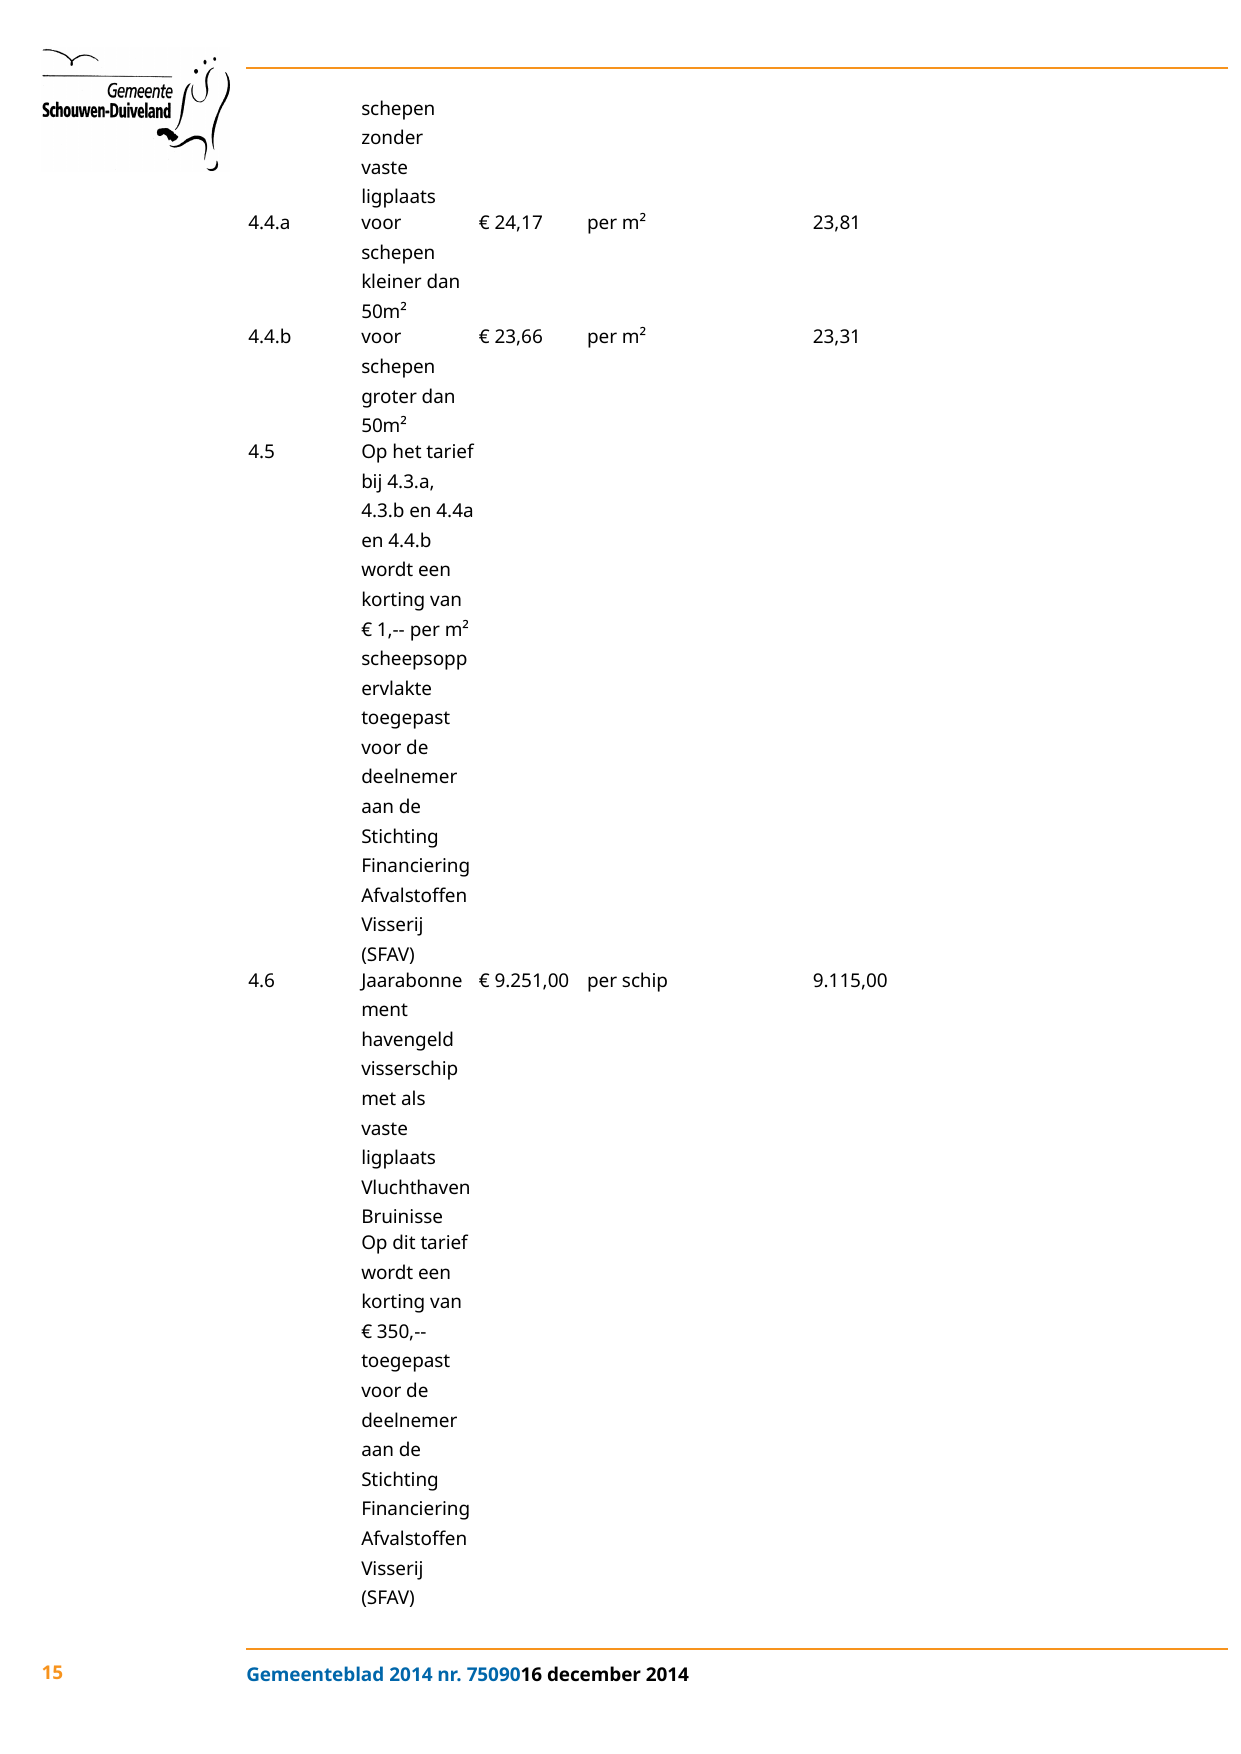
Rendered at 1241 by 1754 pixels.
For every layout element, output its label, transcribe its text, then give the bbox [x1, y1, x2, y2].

table_cell [700, 438, 813, 967]
table_cell [587, 1229, 700, 1610]
table_cell Jaarabonnement havengeld visserschip met als vaste ligplaats Vluchthaven Bruinisse [361, 967, 474, 1229]
table_cell 4.4.b [248, 324, 361, 438]
table_cell [1039, 95, 1152, 209]
table_cell 23,81 [813, 209, 926, 324]
table_cell [813, 1229, 926, 1610]
table_cell [926, 324, 1038, 438]
table_cell voor schepen groter dan 50m² [361, 324, 474, 438]
table_cell Op het tarief bij 4.3.a, 4.3.b en 4.4a en 4.4.b wordt een korting van € 1,-- per m² scheepsoppervlakte toegepast voor de deelnemer aan de Stichting Financiering Afvalstoffen Visserij (SFAV) [361, 438, 474, 967]
table_cell Op dit tarief wordt een korting van € 350,-- toegepast voor de deelnemer aan de Stichting Financiering Afvalstoffen Visserij (SFAV) [361, 1229, 474, 1610]
table_cell [474, 95, 587, 209]
table_cell [700, 324, 813, 438]
table_cell [926, 1229, 1038, 1610]
table_cell [813, 438, 926, 967]
table_cell [587, 95, 700, 209]
table_cell [248, 1229, 361, 1610]
table_cell [1039, 1229, 1152, 1610]
table_cell [813, 95, 926, 209]
table_cell [474, 438, 587, 967]
table_cell 4.5 [248, 438, 361, 967]
table_cell [1039, 438, 1152, 967]
table_cell per m² [587, 209, 700, 324]
table_cell [926, 438, 1038, 967]
table_cell [700, 209, 813, 324]
table_cell per m² [587, 324, 700, 438]
table_cell 4.6 [248, 967, 361, 1229]
picture [41, 47, 231, 172]
table_cell [1039, 209, 1152, 324]
table_cell 4.4.a [248, 209, 361, 324]
table_cell € 24,17 [474, 209, 587, 324]
table_cell [248, 95, 361, 209]
table_cell [587, 438, 700, 967]
table_cell [1039, 967, 1152, 1229]
table_cell [700, 95, 813, 209]
table_cell per schip [587, 967, 700, 1229]
table_cell 9.115,00 [813, 967, 926, 1229]
table_cell [700, 1229, 813, 1610]
table_cell [926, 209, 1038, 324]
table_cell 23,31 [813, 324, 926, 438]
table_cell € 9.251,00 [474, 967, 587, 1229]
table_cell [926, 967, 1038, 1229]
table_cell voor schepen kleiner dan 50m² [361, 209, 474, 324]
table_cell € 23,66 [474, 324, 587, 438]
table_cell schepen zonder vaste ligplaats [361, 95, 474, 209]
table_cell [700, 967, 813, 1229]
table_cell [474, 1229, 587, 1610]
table_cell [926, 95, 1038, 209]
table_cell [1039, 324, 1152, 438]
